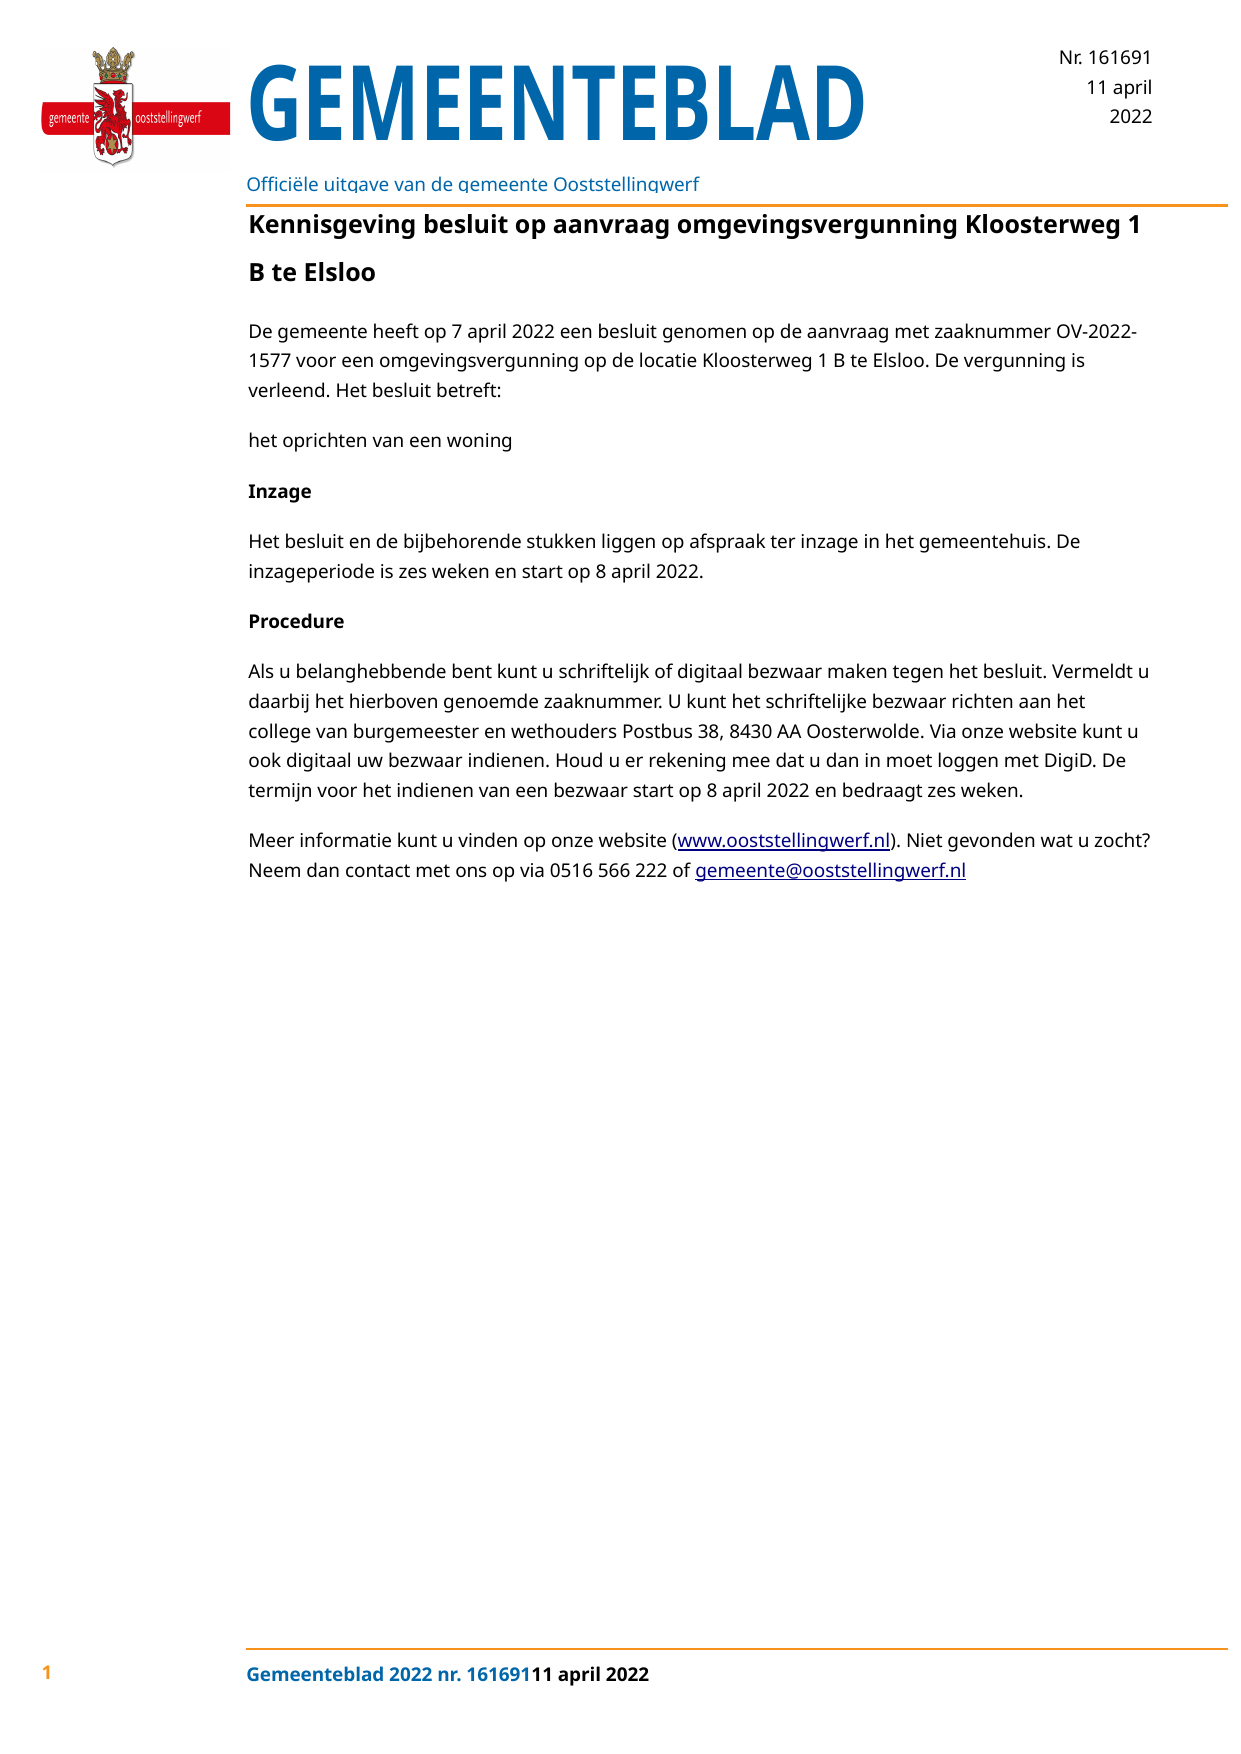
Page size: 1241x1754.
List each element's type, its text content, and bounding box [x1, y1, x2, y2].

text het oprichten van een woning [248, 427, 1152, 453]
text Kennisgeving besluit op aanvraag omgevingsvergunning Kloosterweg 1 B te Elsloo [248, 207, 1152, 288]
text Het besluit en de bijbehorende stukken liggen op afspraak ter inzage in het gemeentehuis. De inzageperiode is zes weken en start op 8 april 2022. [248, 528, 1152, 584]
text Als u belanghebbende bent kunt u schriftelijk of digitaal bezwaar maken tegen het besluit. Vermeldt u daarbij het hierboven genoemde zaaknummer. U kunt het schriftelijke bezwaar richten aan het college van burgemeester en wethouders Postbus 38, 8430 AA Oosterwolde. Via onze website kunt u ook digitaal uw bezwaar indienen. Houd u er rekening mee dat u dan in moet loggen met DigiD. De termijn voor het indienen van een bezwaar start op 8 april 2022 en bedraagt zes weken. [248, 659, 1152, 803]
text Procedure [248, 608, 1152, 634]
text Meer informatie kunt u vinden op onze website (www.ooststellingwerf.nl). Niet gevonden wat u zocht? Neem dan contact met ons op via 0516 566 222 of gemeente@ooststellingwerf.nl [248, 827, 1152, 883]
text De gemeente heeft op 7 april 2022 een besluit genomen op de aanvraag met zaaknummer OV-2022-1577 voor een omgevingsvergunning op de locatie Kloosterweg 1 B te Elsloo. De vergunning is verleend. Het besluit betreft: [248, 318, 1152, 403]
text Inzage [248, 478, 1152, 504]
picture [41, 47, 231, 172]
